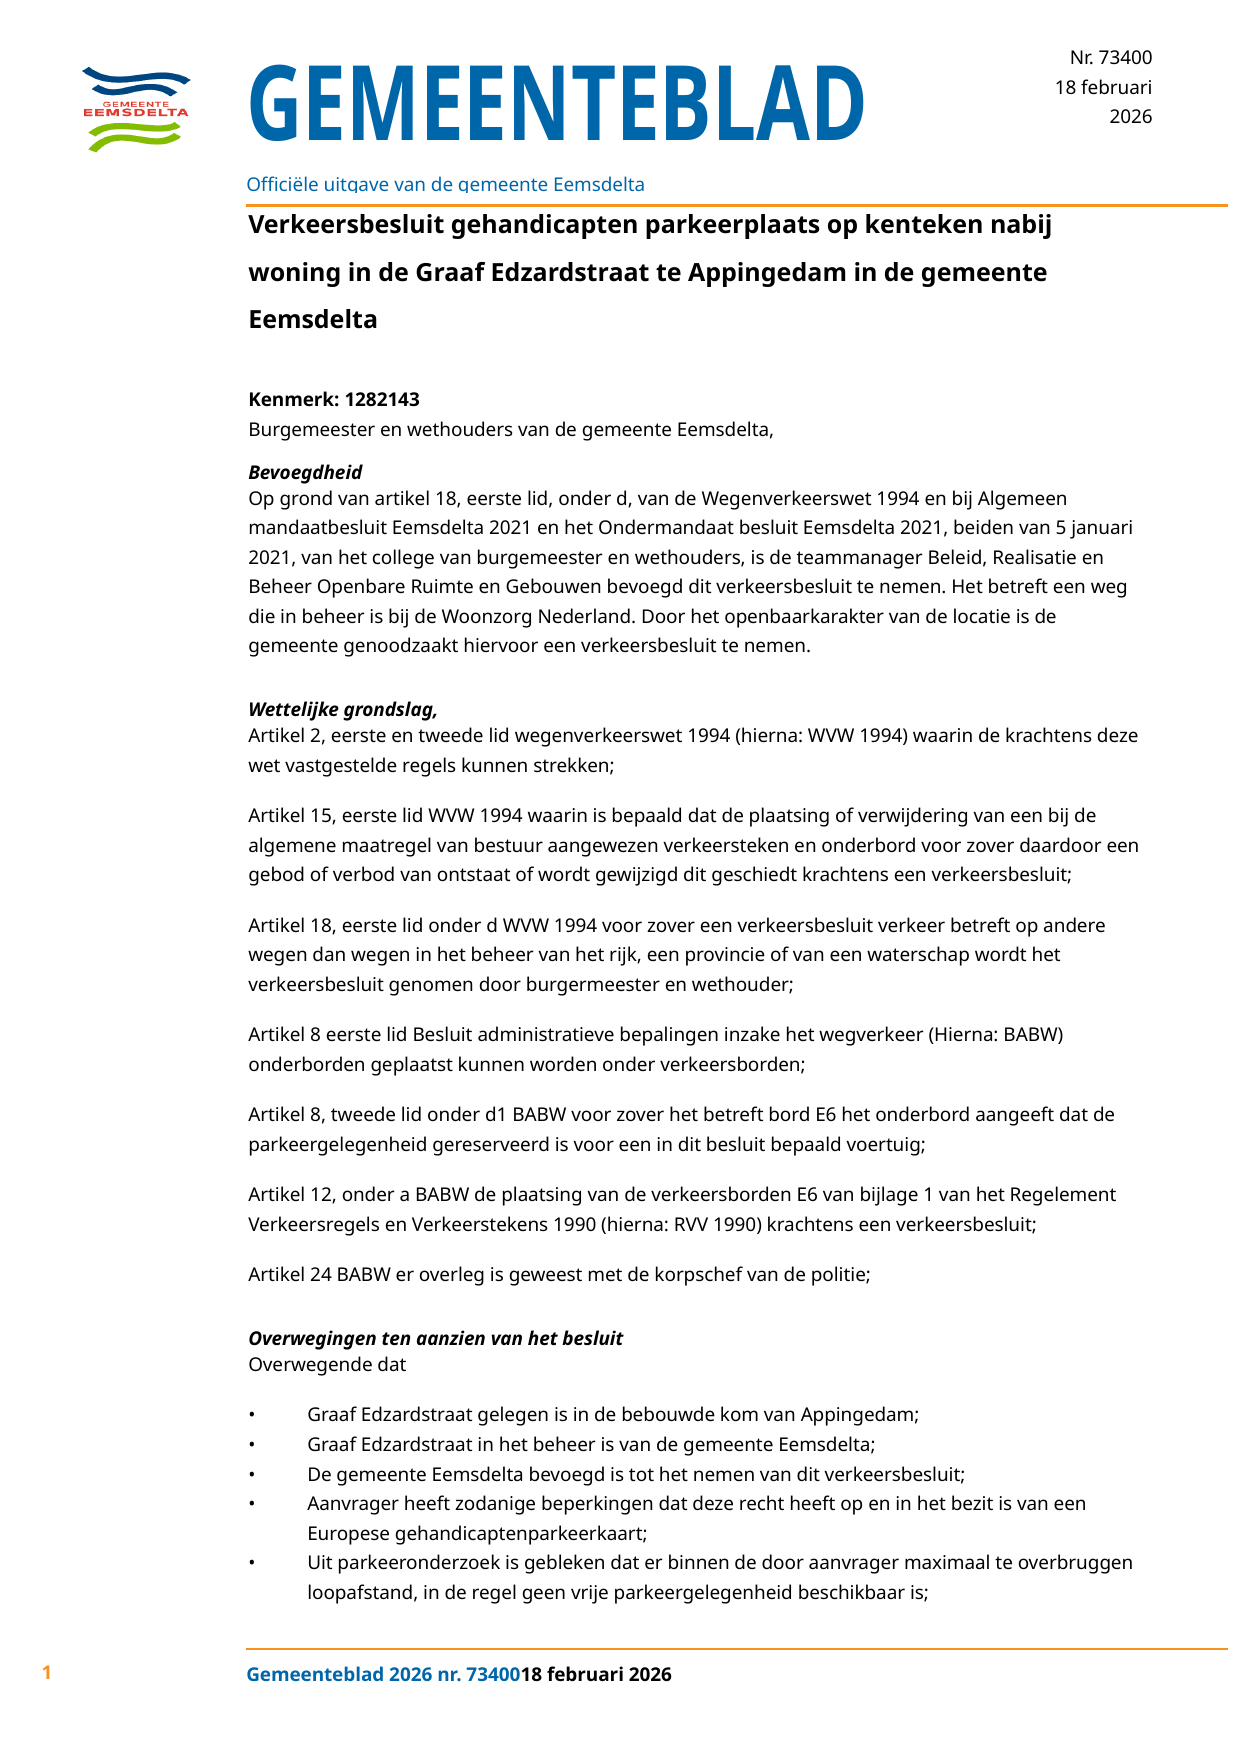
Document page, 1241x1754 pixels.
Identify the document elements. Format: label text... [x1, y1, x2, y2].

list Graaf Edzardstraat in het beheer is van de gemeente Eemsdelta; [248, 1431, 1152, 1457]
text Artikel 12, onder a BABW de plaatsing van de verkeersborden E6 van bijlage 1 van het Regelement Verkeersregels en Verkeerstekens 1990 (hierna: RVV 1990) krachtens een verkeersbesluit; [248, 1181, 1152, 1237]
text Artikel 15, eerste lid WVW 1994 waarin is bepaald dat de plaatsing of verwijdering van een bij de algemene maatregel van bestuur aangewezen verkeersteken en onderbord voor zover daardoor een gebod of verbod van ontstaat of wordt gewijzigd dit geschiedt krachtens een verkeersbesluit; [248, 802, 1152, 887]
text Artikel 2, eerste en tweede lid wegenverkeerswet 1994 (hierna: WVW 1994) waarin de krachtens deze wet vastgestelde regels kunnen strekken; [248, 722, 1152, 778]
list Uit parkeeronderzoek is gebleken dat er binnen de door aanvrager maximaal te overbruggen loopafstand, in de regel geen vrije parkeergelegenheid beschikbaar is; [248, 1549, 1152, 1605]
text Op grond van artikel 18, eerste lid, onder d, van de Wegenverkeerswet 1994 en bij Algemeen mandaatbesluit Eemsdelta 2021 en het Ondermandaat besluit Eemsdelta 2021, beiden van 5 januari 2021, van het college van burgemeester en wethouders, is de teammanager Beleid, Realisatie en Beheer Openbare Ruimte en Gebouwen bevoegd dit verkeersbesluit te nemen. Het betreft een weg die in beheer is bij de Woonzorg Nederland. Door het openbaarkarakter van de locatie is de gemeente genoodzaakt hiervoor een verkeersbesluit te nemen. [248, 485, 1152, 658]
text Overwegingen ten aanzien van het besluit [248, 1325, 1152, 1351]
text Verkeersbesluit gehandicapten parkeerplaats op kenteken nabij woning in de Graaf Edzardstraat te Appingedam in de gemeente Eemsdelta [248, 207, 1152, 336]
picture [41, 47, 231, 172]
text Bevoegdheid [248, 459, 1152, 485]
text Artikel 24 BABW er overleg is geweest met de korpschef van de politie; [248, 1261, 1152, 1287]
text Wettelijke grondslag, [248, 697, 1152, 722]
text Artikel 8, tweede lid onder d1 BABW voor zover het betreft bord E6 het onderbord aangeeft dat de parkeergelegenheid gereserveerd is voor een in dit besluit bepaald voertuig; [248, 1101, 1152, 1157]
list Graaf Edzardstraat gelegen is in de bebouwde kom van Appingedam; [248, 1402, 1152, 1427]
text Artikel 8 eerste lid Besluit administratieve bepalingen inzake het wegverkeer (Hierna: BABW) onderborden geplaatst kunnen worden onder verkeersborden; [248, 1021, 1152, 1077]
text Kenmerk: 1282143 [248, 386, 1152, 412]
text Burgemeester en wethouders van de gemeente Eemsdelta, [248, 416, 1152, 442]
list De gemeente Eemsdelta bevoegd is tot het nemen van dit verkeersbesluit; [248, 1461, 1152, 1486]
text Overwegende dat [248, 1351, 1152, 1377]
list Aanvrager heeft zodanige beperkingen dat deze recht heeft op en in het bezit is van een Europese gehandicaptenparkeerkaart; [248, 1490, 1152, 1546]
text Artikel 18, eerste lid onder d WVW 1994 voor zover een verkeersbesluit verkeer betreft op andere wegen dan wegen in het beheer van het rijk, een provincie of van een waterschap wordt het verkeersbesluit genomen door burgermeester en wethouder; [248, 912, 1152, 997]
